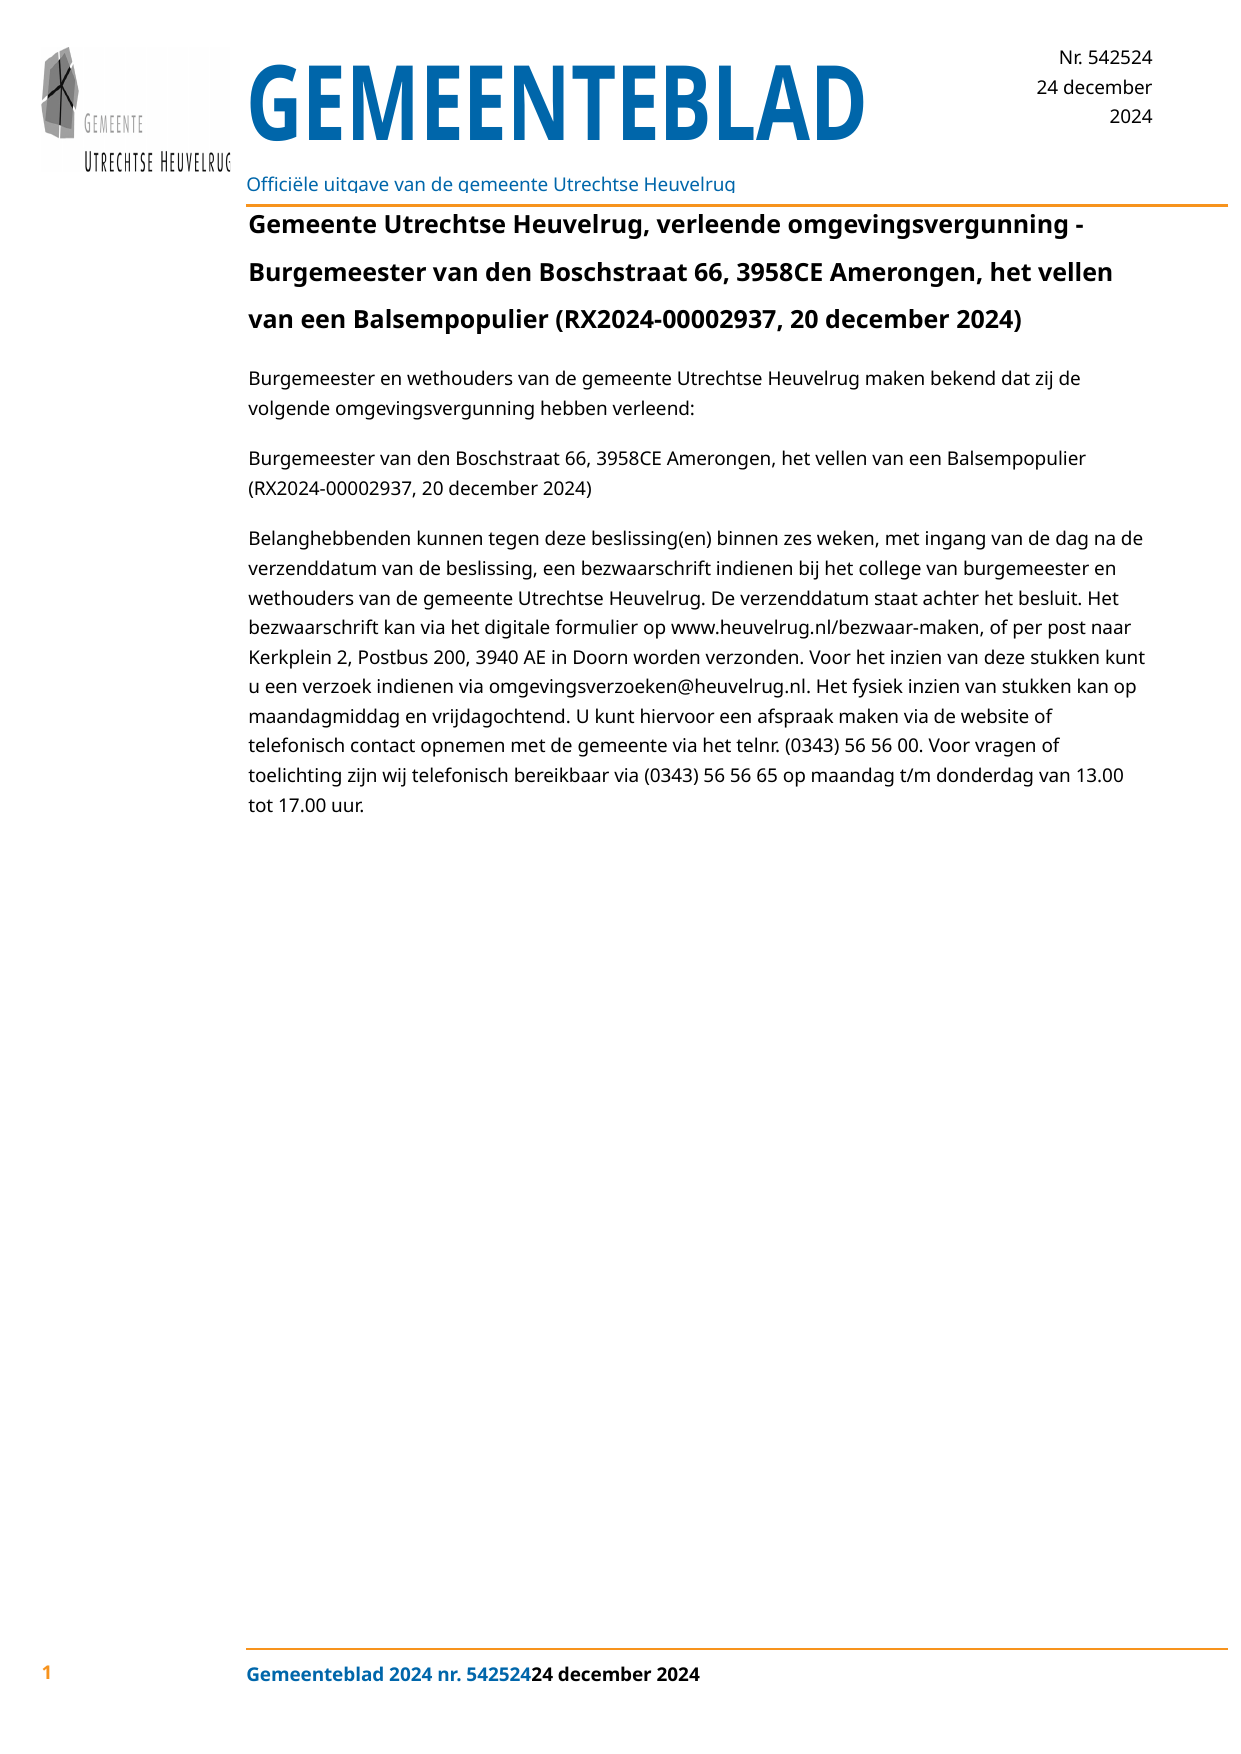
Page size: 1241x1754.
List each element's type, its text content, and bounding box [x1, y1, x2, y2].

picture [41, 47, 231, 172]
text Burgemeester en wethouders van de gemeente Utrechtse Heuvelrug maken bekend dat zij de volgende omgevingsvergunning hebben verleend: [248, 366, 1152, 421]
text Gemeente Utrechtse Heuvelrug, verleende omgevingsvergunning - Burgemeester van den Boschstraat 66, 3958CE Amerongen, het vellen van een Balsempopulier (RX2024-00002937, 20 december 2024) [248, 207, 1152, 336]
text Burgemeester van den Boschstraat 66, 3958CE Amerongen, het vellen van een Balsempopulier (RX2024-00002937, 20 december 2024) [248, 446, 1152, 501]
text Belanghebbenden kunnen tegen deze beslissing(en) binnen zes weken, met ingang van de dag na de verzenddatum van de beslissing, een bezwaarschrift indienen bij het college van burgemeester en wethouders van de gemeente Utrechtse Heuvelrug. De verzenddatum staat achter het besluit. Het bezwaarschrift kan via het digitale formulier op www.heuvelrug.nl/bezwaar-maken, of per post naar Kerkplein 2, Postbus 200, 3940 AE in Doorn worden verzonden. Voor het inzien van deze stukken kunt u een verzoek indienen via omgevingsverzoeken@heuvelrug.nl. Het fysiek inzien van stukken kan op maandagmiddag en vrijdagochtend. U kunt hiervoor een afspraak maken via de website of telefonisch contact opnemen met de gemeente via het telnr. (0343) 56 56 00. Voor vragen of toelichting zijn wij telefonisch bereikbaar via (0343) 56 56 65 op maandag t/m donderdag van 13.00 tot 17.00 uur. [248, 526, 1152, 817]
